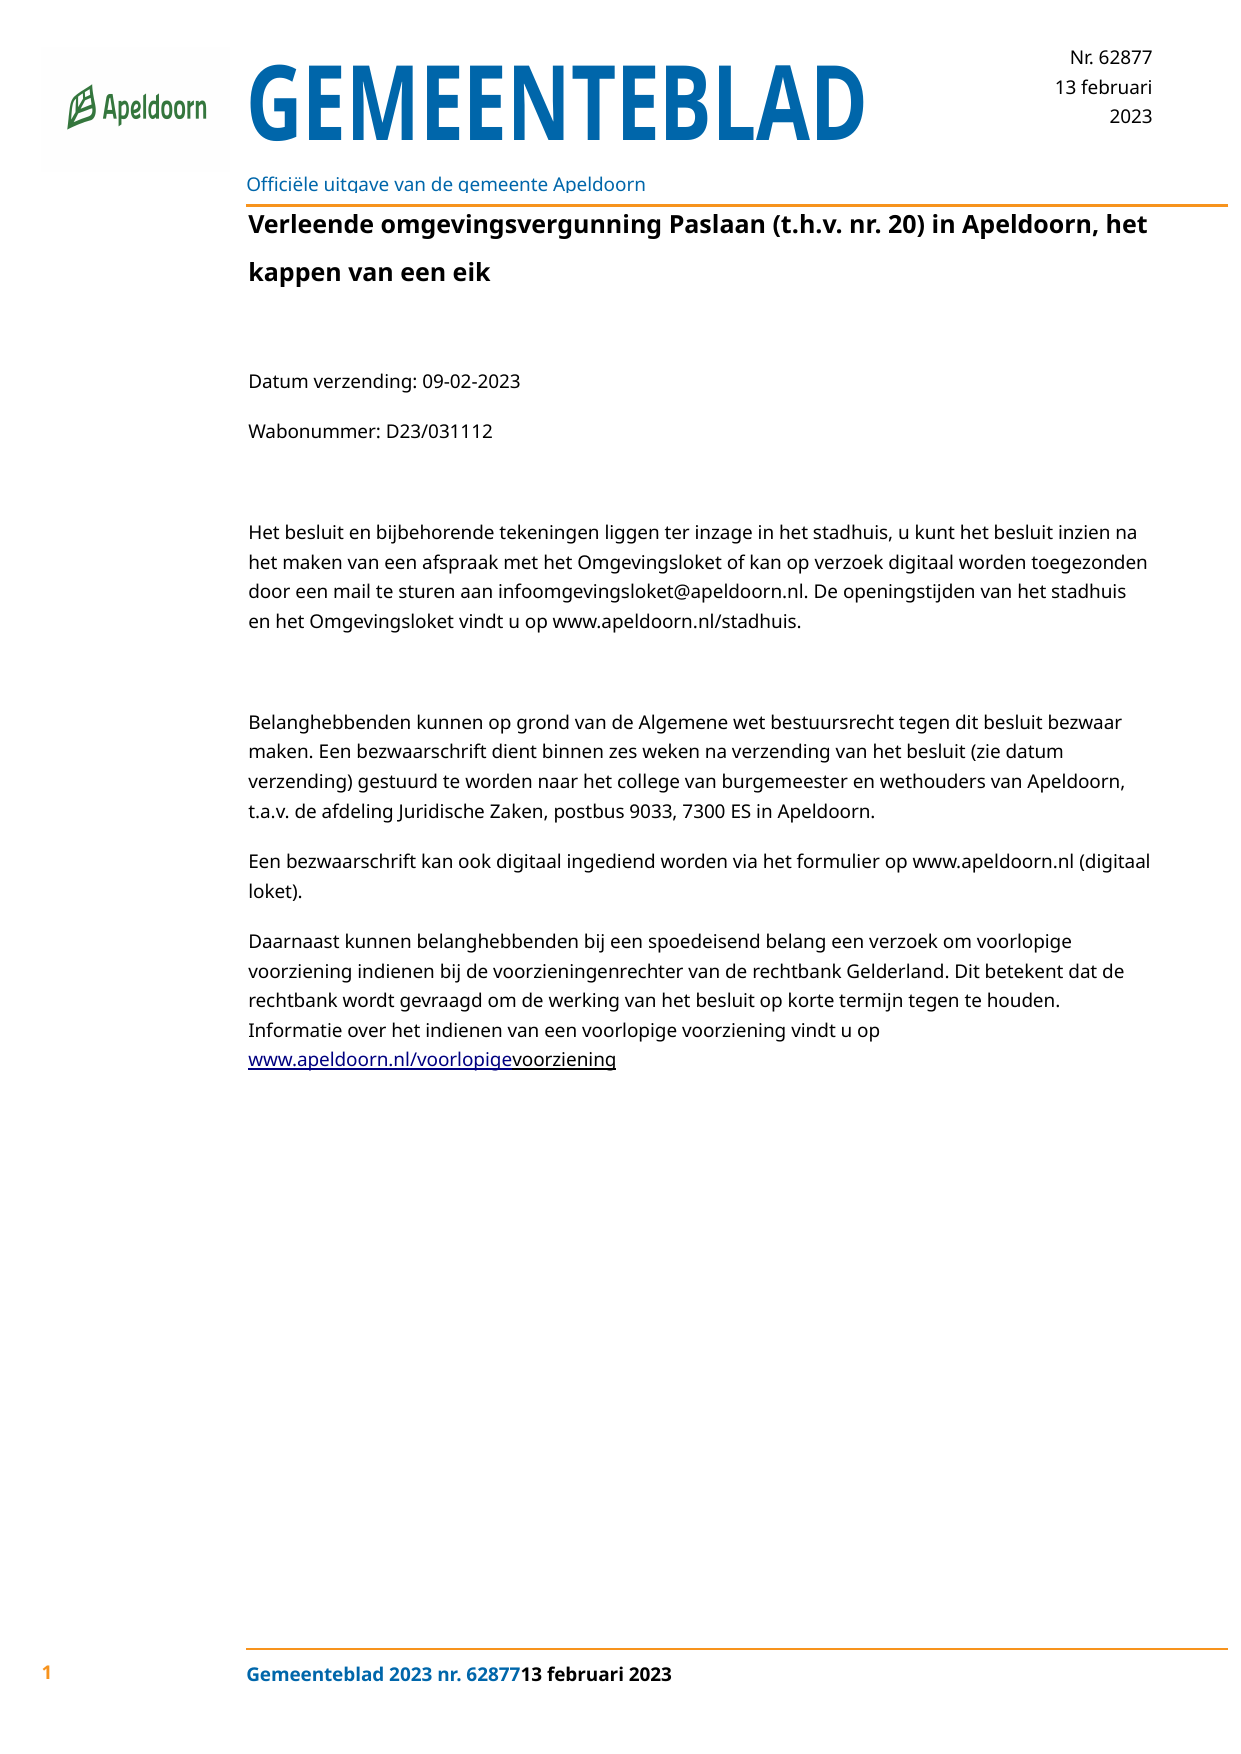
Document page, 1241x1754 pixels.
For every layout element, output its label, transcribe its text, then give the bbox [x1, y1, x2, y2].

picture [41, 47, 231, 172]
text Daarnaast kunnen belanghebbenden bij een spoedeisend belang een verzoek om voorlopige voorziening indienen bij de voorzieningenrechter van de rechtbank Gelderland. Dit betekent dat de rechtbank wordt gevraagd om de werking van het besluit op korte termijn tegen te houden. Informatie over het indienen van een voorlopige voorziening vindt u op www.apeldoorn.nl/voorlopigevoorziening [248, 928, 1152, 1072]
text Het besluit en bijbehorende tekeningen liggen ter inzage in het stadhuis, u kunt het besluit inzien na het maken van een afspraak met het Omgevingsloket of kan op verzoek digitaal worden toegezonden door een mail te sturen aan infoomgevingsloket@apeldoorn.nl. De openingstijden van het stadhuis en het Omgevingsloket vindt u op www.apeldoorn.nl/stadhuis. [248, 519, 1152, 634]
text Wabonummer: D23/031112 [248, 419, 1152, 444]
text Verleende omgevingsvergunning Paslaan (t.h.v. nr. 20) in Apeldoorn, het kappen van een eik [248, 207, 1152, 288]
text Een bezwaarschrift kan ook digitaal ingediend worden via het formulier op www.apeldoorn.nl (digitaal loket). [248, 848, 1152, 904]
text Datum verzending: 09-02-2023 [248, 368, 1152, 394]
text Belanghebbenden kunnen op grond van de Algemene wet bestuursrecht tegen dit besluit bezwaar maken. Een bezwaarschrift dient binnen zes weken na verzending van het besluit (zie datum verzending) gestuurd te worden naar het college van burgemeester en wethouders van Apeldoorn, t.a.v. de afdeling Juridische Zaken, postbus 9033, 7300 ES in Apeldoorn. [248, 709, 1152, 824]
